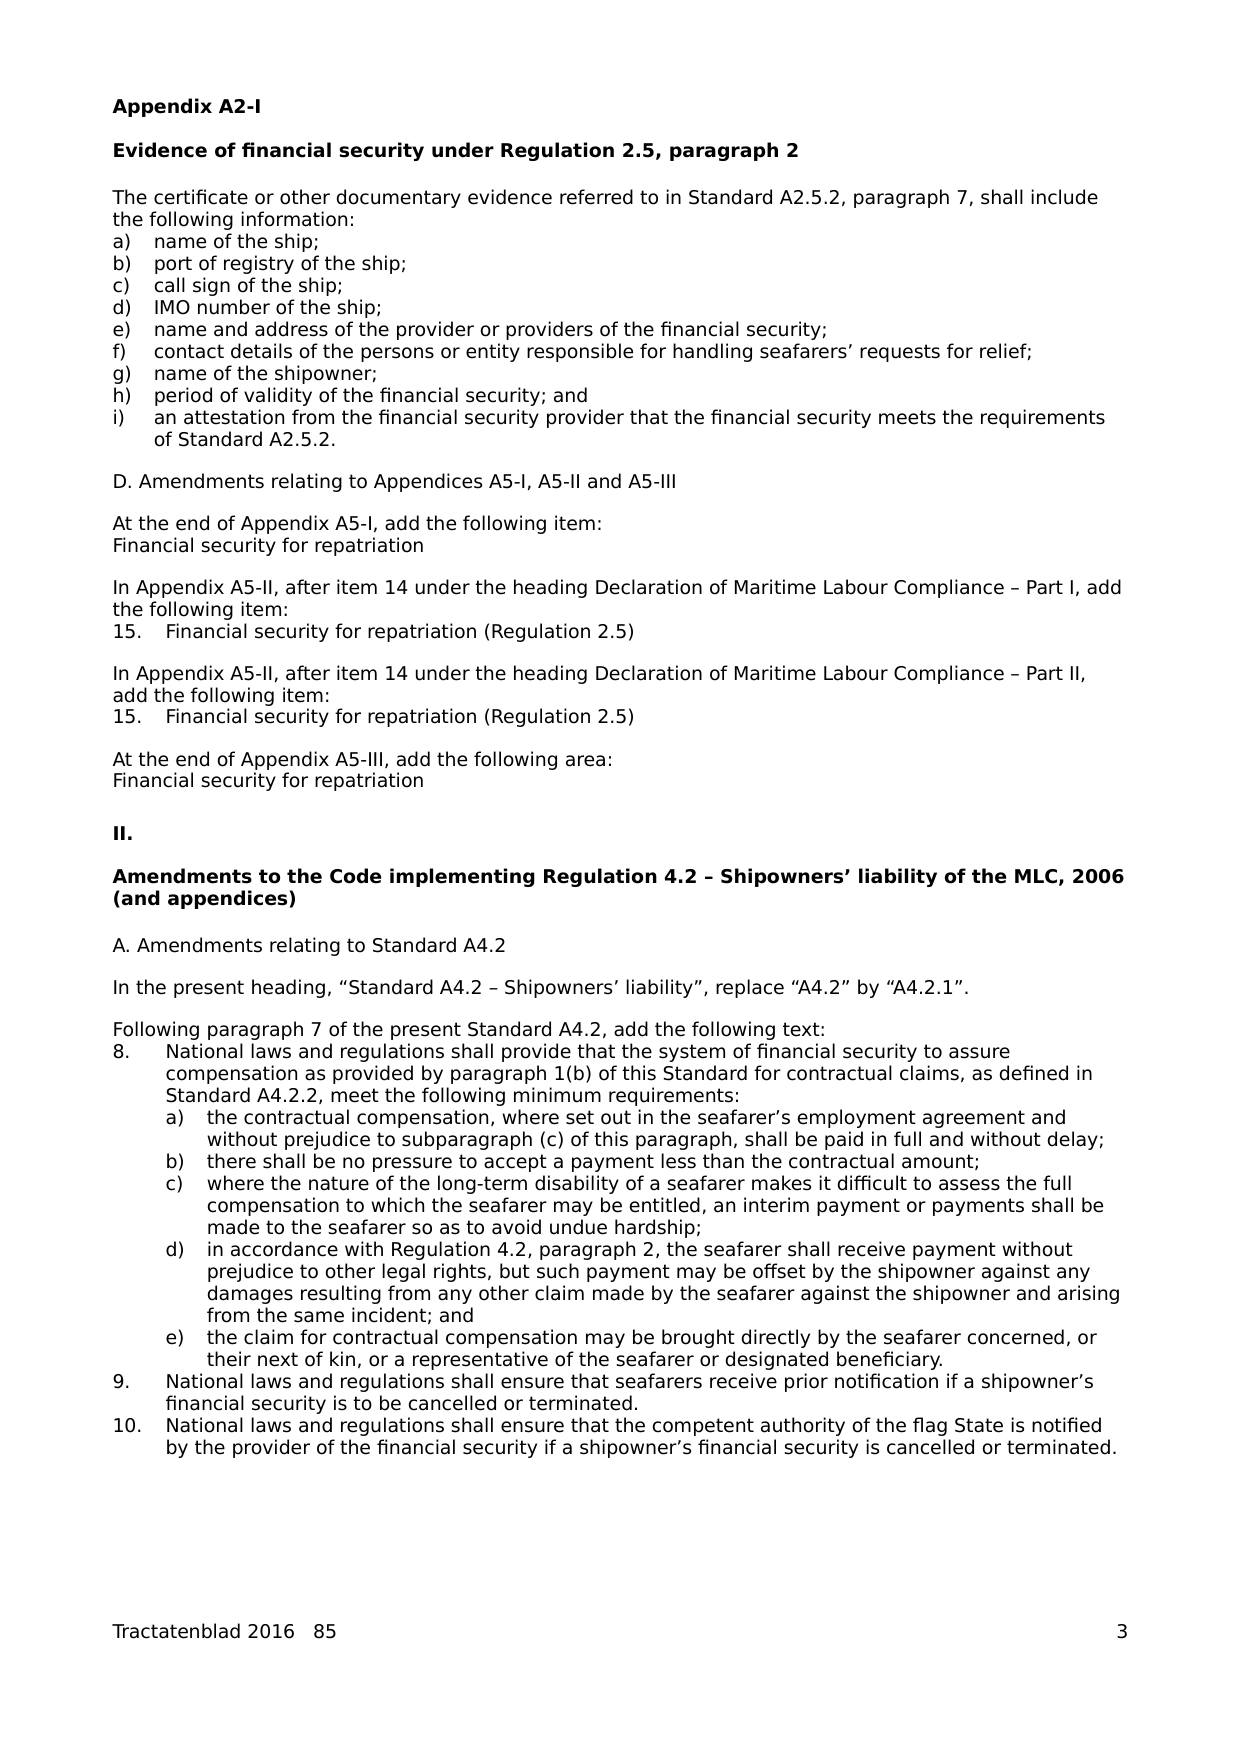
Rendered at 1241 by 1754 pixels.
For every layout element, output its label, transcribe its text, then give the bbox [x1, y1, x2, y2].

text a) name of the ship; [112, 231, 1128, 253]
text In the present heading, “Standard A4.2 – Shipowners’ liability”, replace “A4.2” by “A4.2.1”. [112, 977, 1128, 999]
text In Appendix A5-II, after item 14 under the heading Declaration of Maritime Labour Compliance – Part I, add the following item: [112, 577, 1128, 621]
text d) in accordance with Regulation 4.2, paragraph 2, the seafarer shall receive payment without prejudice to other legal rights, but such payment may be offset by the shipowner against any damages resulting from any other claim made by the seafarer against the shipowner and arising from the same incident; and [165, 1239, 1128, 1327]
text In Appendix A5-II, after item 14 under the heading Declaration of Maritime Labour Compliance – Part II, add the following item: [112, 662, 1128, 706]
text 15. Financial security for repatriation (Regulation 2.5) [112, 706, 1128, 728]
subtitle II. Amendments to the Code implementing Regulation 4.2 – Shipowners’ liability of the MLC, 2006 (and appendices) [112, 822, 1128, 910]
text a) the contractual compensation, where set out in the seafarer’s employment agreement and without prejudice to subparagraph (c) of this paragraph, shall be paid in full and without delay; [165, 1107, 1128, 1151]
text At the end of Appendix A5-I, add the following item: [112, 513, 1128, 534]
text Financial security for repatriation [112, 534, 1128, 557]
text At the end of Appendix A5-III, add the following area: [112, 748, 1128, 770]
text 9. National laws and regulations shall ensure that seafarers receive prior notification if a shipowner’s financial security is to be cancelled or terminated. [112, 1371, 1128, 1415]
text d) IMO number of the ship; [112, 297, 1128, 319]
text c) call sign of the ship; [112, 275, 1128, 297]
text e) the claim for contractual compensation may be brought directly by the seafarer concerned, or their next of kin, or a representative of the seafarer or designated beneficiary. [165, 1327, 1128, 1371]
text A. Amendments relating to Standard A4.2 [112, 935, 1128, 957]
text b) port of registry of the ship; [112, 253, 1128, 275]
text 8. National laws and regulations shall provide that the system of financial security to assure compensation as provided by paragraph 1(b) of this Standard for contractual claims, as defined in Standard A4.2.2, meet the following minimum requirements: [112, 1041, 1128, 1107]
text b) there shall be no pressure to accept a payment less than the contractual amount; [165, 1151, 1128, 1173]
text c) where the nature of the long-term disability of a seafarer makes it difficult to assess the full compensation to which the seafarer may be entitled, an interim payment or payments shall be made to the seafarer so as to avoid undue hardship; [165, 1173, 1128, 1239]
text i) an attestation from the financial security provider that the financial security meets the requirements of Standard A2.5.2. [112, 407, 1128, 451]
subtitle Appendix A2-I Evidence of financial security under Regulation 2.5, paragraph 2 [112, 96, 1128, 162]
text 10. National laws and regulations shall ensure that the competent authority of the flag State is notified by the provider of the financial security if a shipowner’s financial security is cancelled or terminated. [112, 1415, 1128, 1459]
text Following paragraph 7 of the present Standard A4.2, add the following text: [112, 1019, 1128, 1041]
text g) name of the shipowner; [112, 363, 1128, 385]
text 15. Financial security for repatriation (Regulation 2.5) [112, 621, 1128, 642]
text f) contact details of the persons or entity responsible for handling seafarers’ requests for relief; [112, 341, 1128, 363]
text Financial security for repatriation [112, 770, 1128, 792]
text The certificate or other documentary evidence referred to in Standard A2.5.2, paragraph 7, shall include the following information: [112, 187, 1128, 231]
text D. Amendments relating to Appendices A5-I, A5-II and A5-III [112, 471, 1128, 493]
text h) period of validity of the financial security; and [112, 385, 1128, 407]
text e) name and address of the provider or providers of the financial security; [112, 319, 1128, 341]
